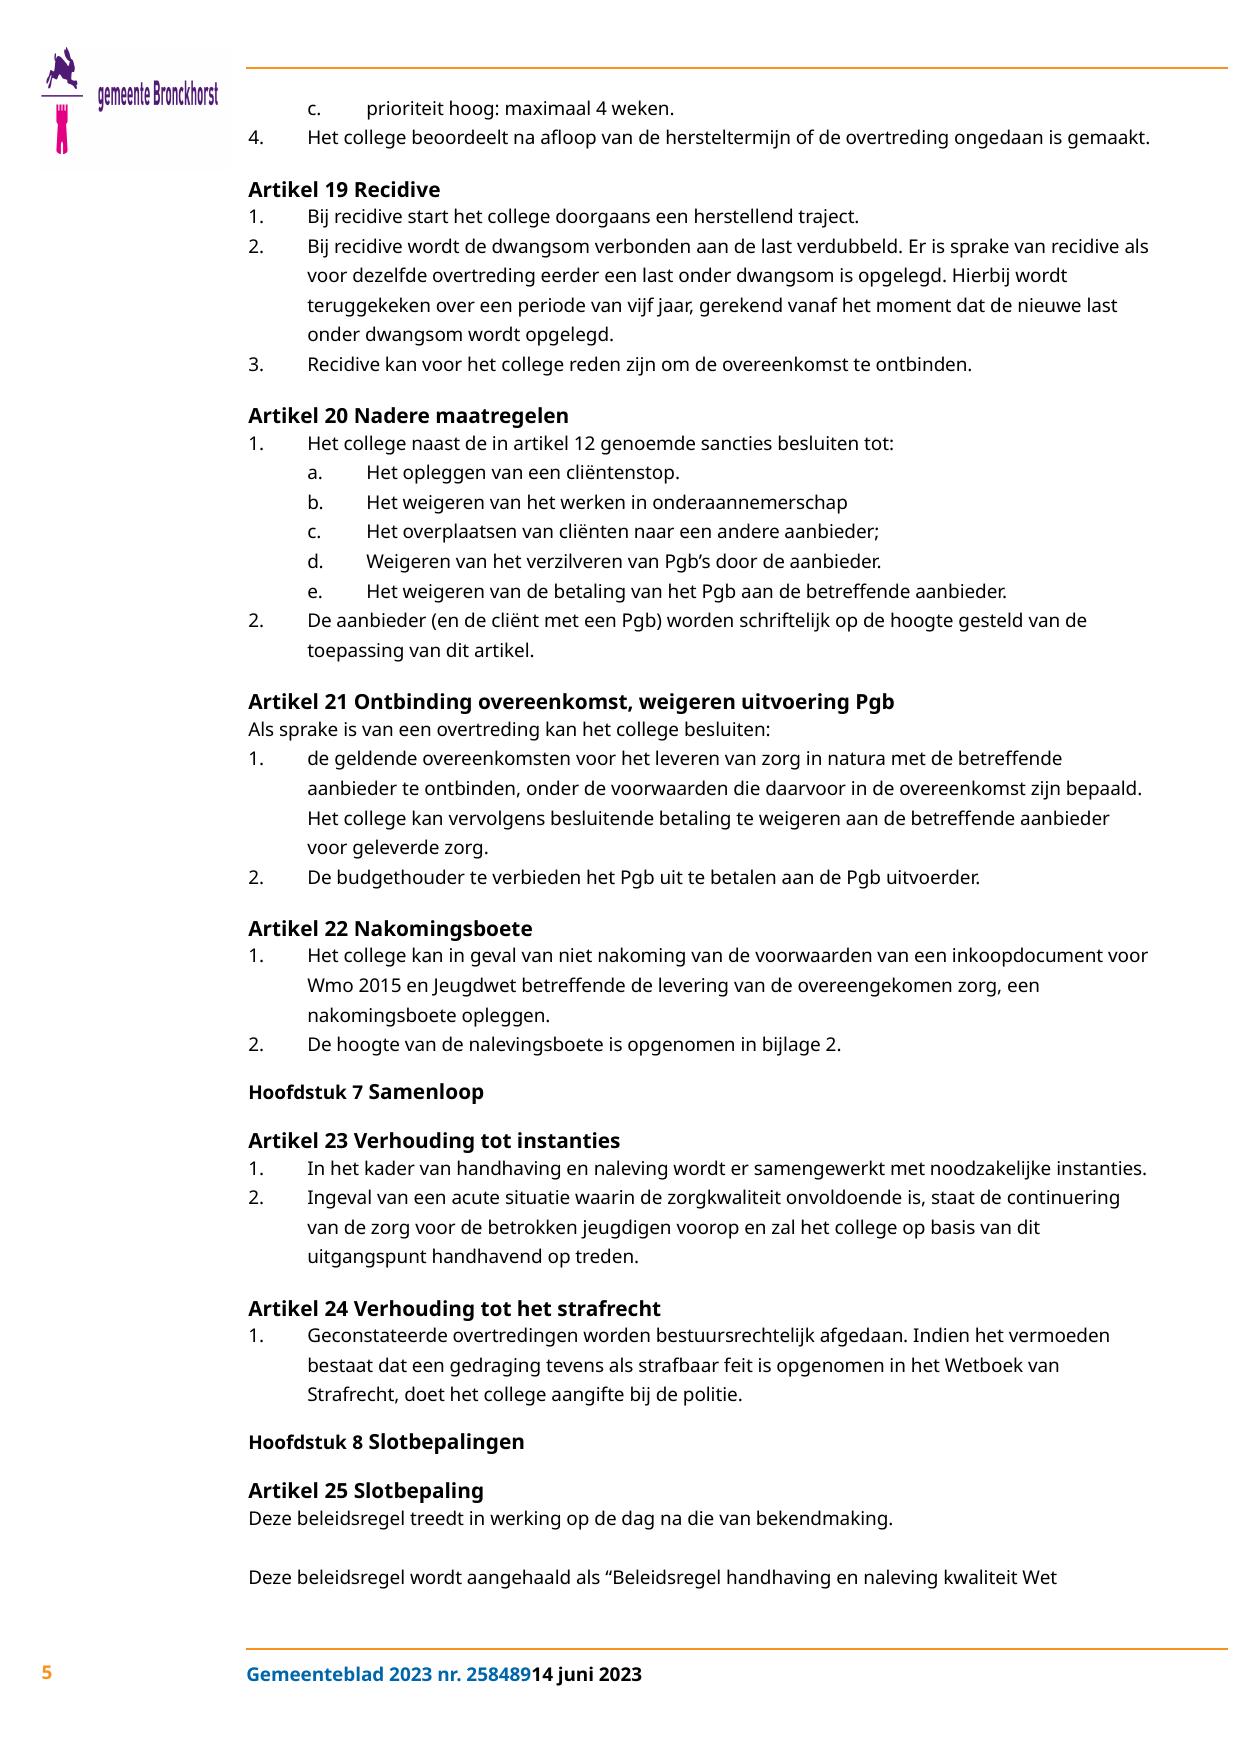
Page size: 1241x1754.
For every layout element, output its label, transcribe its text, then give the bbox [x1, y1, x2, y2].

list De budgethouder te verbieden het Pgb uit te betalen aan de Pgb uitvoerder. [248, 864, 1152, 889]
text Artikel 25 Slotbepaling [248, 1476, 1152, 1505]
text Artikel 22 Nakomingsboete [248, 914, 1152, 943]
list Weigeren van het verzilveren van Pgb’s door de aanbieder. [307, 548, 1152, 574]
list Het college kan in geval van niet nakoming van de voorwaarden van een inkoopdocument voor Wmo 2015 en Jeugdwet betreffende de levering van de overeengekomen zorg, een nakomingsboete opleggen. [248, 943, 1152, 1028]
list Bij recidive wordt de dwangsom verbonden aan de last verdubbeld. Er is sprake van recidive als voor dezelfde overtreding eerder een last onder dwangsom is opgelegd. Hierbij wordt teruggekeken over een periode van vijf jaar, gerekend vanaf het moment dat de nieuwe last onder dwangsom wordt opgelegd. [248, 233, 1152, 347]
list Bij recidive start het college doorgaans een herstellend traject. [248, 203, 1152, 229]
list Het overplaatsen van cliënten naar een andere aanbieder; [307, 519, 1152, 544]
text Als sprake is van een overtreding kan het college besluiten: [248, 716, 1152, 742]
picture [41, 47, 231, 172]
list Het opleggen van een cliëntenstop. [307, 459, 1152, 485]
list Het college beoordeelt na afloop van de hersteltermijn of de overtreding ongedaan is gemaakt. [248, 124, 1152, 150]
text Artikel 20 Nadere maatregelen [248, 402, 1152, 430]
text Artikel 23 Verhouding tot instanties [248, 1126, 1152, 1155]
text Deze beleidsregel treedt in werking op de dag na die van bekendmaking. [248, 1505, 1152, 1531]
list De aanbieder (en de cliënt met een Pgb) worden schriftelijk op de hoogte gesteld van de toepassing van dit artikel. [248, 607, 1152, 663]
list Het weigeren van de betaling van het Pgb aan de betreffende aanbieder. [307, 578, 1152, 604]
text Artikel 19 Recidive [248, 175, 1152, 203]
text Hoofdstuk 8 Slotbepalingen [248, 1427, 1152, 1456]
text Hoofdstuk 7 Samenloop [248, 1077, 1152, 1106]
list Het college naast de in artikel 12 genoemde sancties besluiten tot: [248, 430, 1152, 456]
list prioriteit hoog: maximaal 4 weken. [307, 95, 1152, 121]
list de geldende overeenkomsten voor het leveren van zorg in natura met de betreffende aanbieder te ontbinden, onder de voorwaarden die daarvoor in de overeenkomst zijn bepaald. Het college kan vervolgens besluitende betaling te weigeren aan de betreffende aanbieder voor geleverde zorg. [248, 746, 1152, 860]
text Deze beleidsregel wordt aangehaald als “Beleidsregel handhaving en naleving kwaliteit Wet [248, 1564, 1152, 1590]
text Artikel 24 Verhouding tot het strafrecht [248, 1294, 1152, 1322]
list Ingeval van een acute situatie waarin de zorgkwaliteit onvoldoende is, staat de continuering van de zorg voor de betrokken jeugdigen voorop en zal het college op basis van dit uitgangspunt handhavend op treden. [248, 1184, 1152, 1269]
list In het kader van handhaving en naleving wordt er samengewerkt met noodzakelijke instanties. [248, 1155, 1152, 1181]
list Het weigeren van het werken in onderaannemerschap [307, 489, 1152, 515]
text Artikel 21 Ontbinding overeenkomst, weigeren uitvoering Pgb [248, 687, 1152, 716]
list Recidive kan voor het college reden zijn om de overeenkomst te ontbinden. [248, 351, 1152, 377]
list Geconstateerde overtredingen worden bestuursrechtelijk afgedaan. Indien het vermoeden bestaat dat een gedraging tevens als strafbaar feit is opgenomen in het Wetboek van Strafrecht, doet het college aangifte bij de politie. [248, 1322, 1152, 1407]
list De hoogte van de nalevingsboete is opgenomen in bijlage 2. [248, 1031, 1152, 1057]
